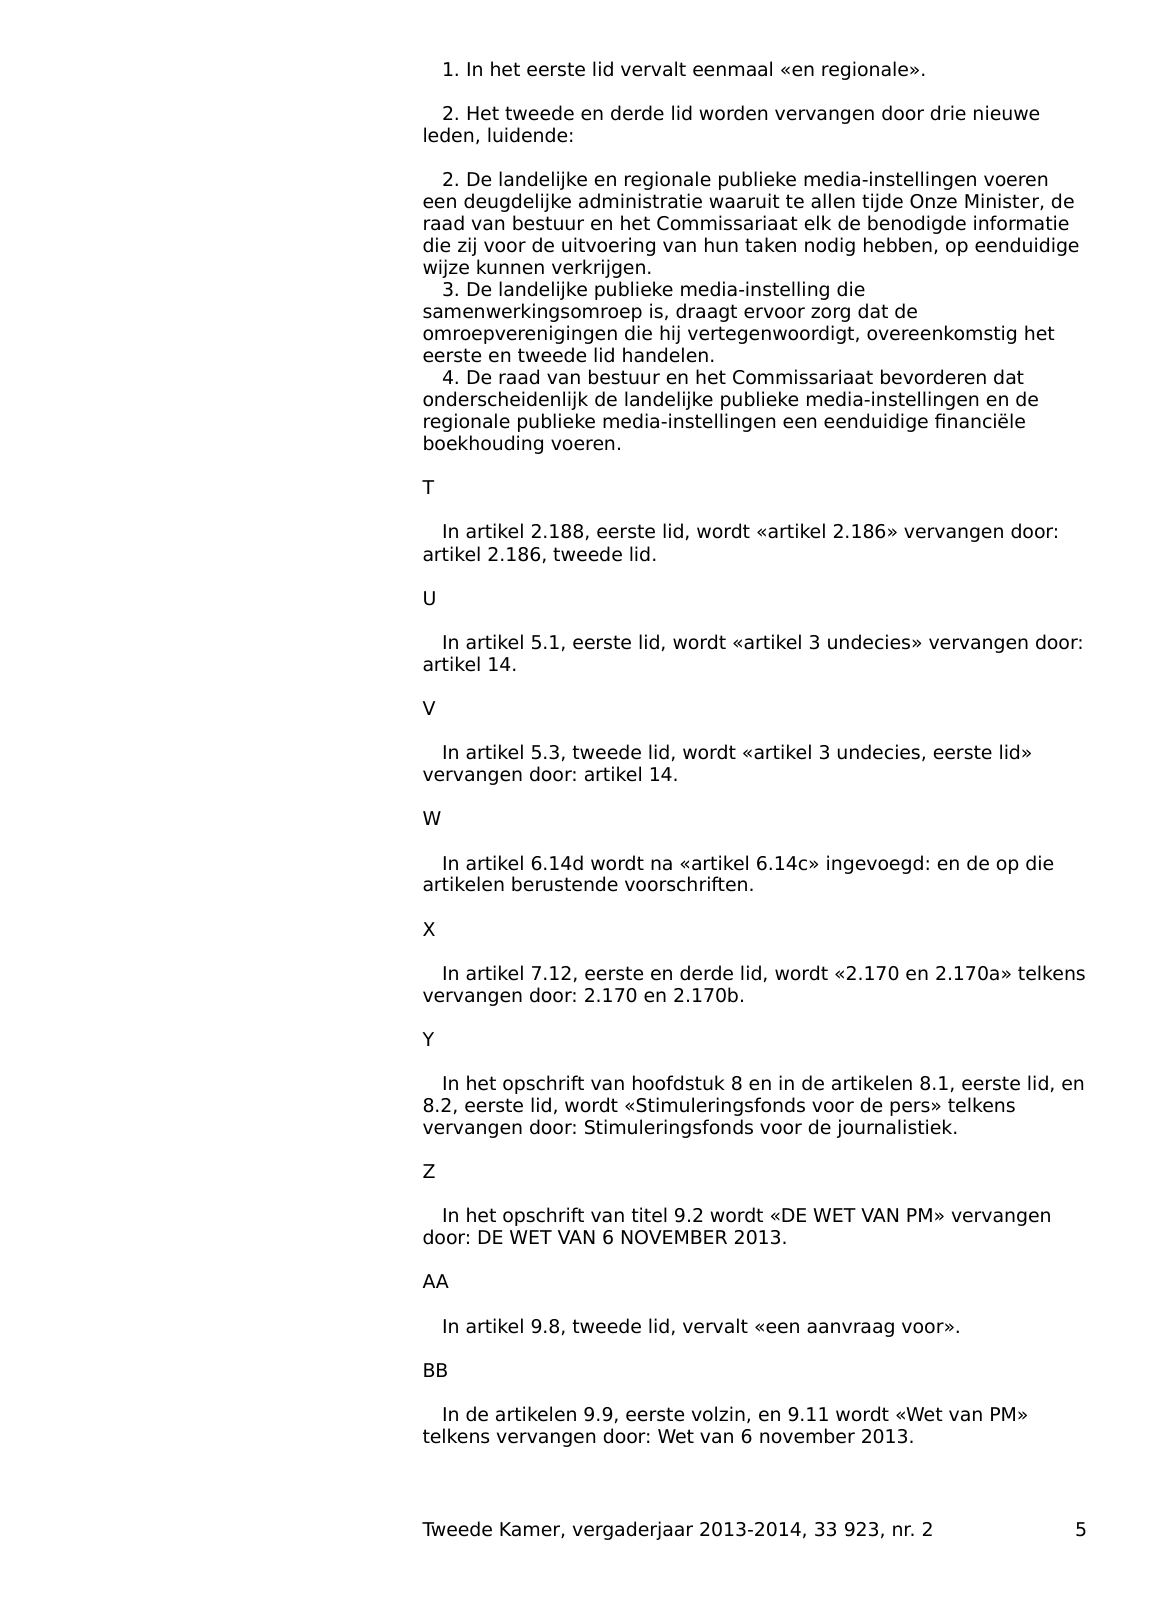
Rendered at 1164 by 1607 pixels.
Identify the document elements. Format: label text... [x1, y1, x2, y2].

text AA [422, 1271, 1087, 1293]
text 1. In het eerste lid vervalt eenmaal «en regionale». [422, 59, 1087, 81]
text BB [422, 1360, 1087, 1382]
text In het opschrift van titel 9.2 wordt «DE WET VAN PM» vervangen door: DE WET VAN 6 NOVEMBER 2013. [422, 1205, 1087, 1249]
text Y [422, 1029, 1087, 1051]
text 3. De landelijke publieke media-instelling die samenwerkingsomroep is, draagt ervoor zorg dat de omroepverenigingen die hij vertegenwoordigt, overeenkomstig het eerste en tweede lid handelen. [422, 279, 1087, 367]
text X [422, 918, 1087, 941]
text In artikel 2.188, eerste lid, wordt «artikel 2.186» vervangen door: artikel 2.186, tweede lid. [422, 521, 1087, 565]
text 4. De raad van bestuur en het Commissariaat bevorderen dat onderscheidenlijk de landelijke publieke media-instellingen en de regionale publieke media-instellingen een eenduidige financiële boekhouding voeren. [422, 367, 1087, 455]
text In artikel 5.1, eerste lid, wordt «artikel 3 undecies» vervangen door: artikel 14. [422, 632, 1087, 676]
text In het opschrift van hoofdstuk 8 en in de artikelen 8.1, eerste lid, en 8.2, eerste lid, wordt «Stimuleringsfonds voor de pers» telkens vervangen door: Stimuleringsfonds voor de journalistiek. [422, 1073, 1087, 1139]
text In artikel 9.8, tweede lid, vervalt «een aanvraag voor». [422, 1316, 1087, 1338]
text In artikel 6.14d wordt na «artikel 6.14c» ingevoegd: en de op die artikelen berustende voorschriften. [422, 852, 1087, 896]
text 2. Het tweede en derde lid worden vervangen door drie nieuwe leden, luidende: [422, 103, 1087, 147]
text W [422, 808, 1087, 830]
text T [422, 477, 1087, 499]
text In de artikelen 9.9, eerste volzin, en 9.11 wordt «Wet van PM» telkens vervangen door: Wet van 6 november 2013. [422, 1404, 1087, 1448]
text In artikel 7.12, eerste en derde lid, wordt «2.170 en 2.170a» telkens vervangen door: 2.170 en 2.170b. [422, 963, 1087, 1007]
text V [422, 698, 1087, 720]
text U [422, 588, 1087, 609]
text 2. De landelijke en regionale publieke media-instellingen voeren een deugdelijke administratie waaruit te allen tijde Onze Minister, de raad van bestuur en het Commissariaat elk de benodigde informatie die zij voor de uitvoering van hun taken nodig hebben, op eenduidige wijze kunnen verkrijgen. [422, 169, 1087, 279]
text In artikel 5.3, tweede lid, wordt «artikel 3 undecies, eerste lid» vervangen door: artikel 14. [422, 742, 1087, 786]
text Z [422, 1161, 1087, 1183]
